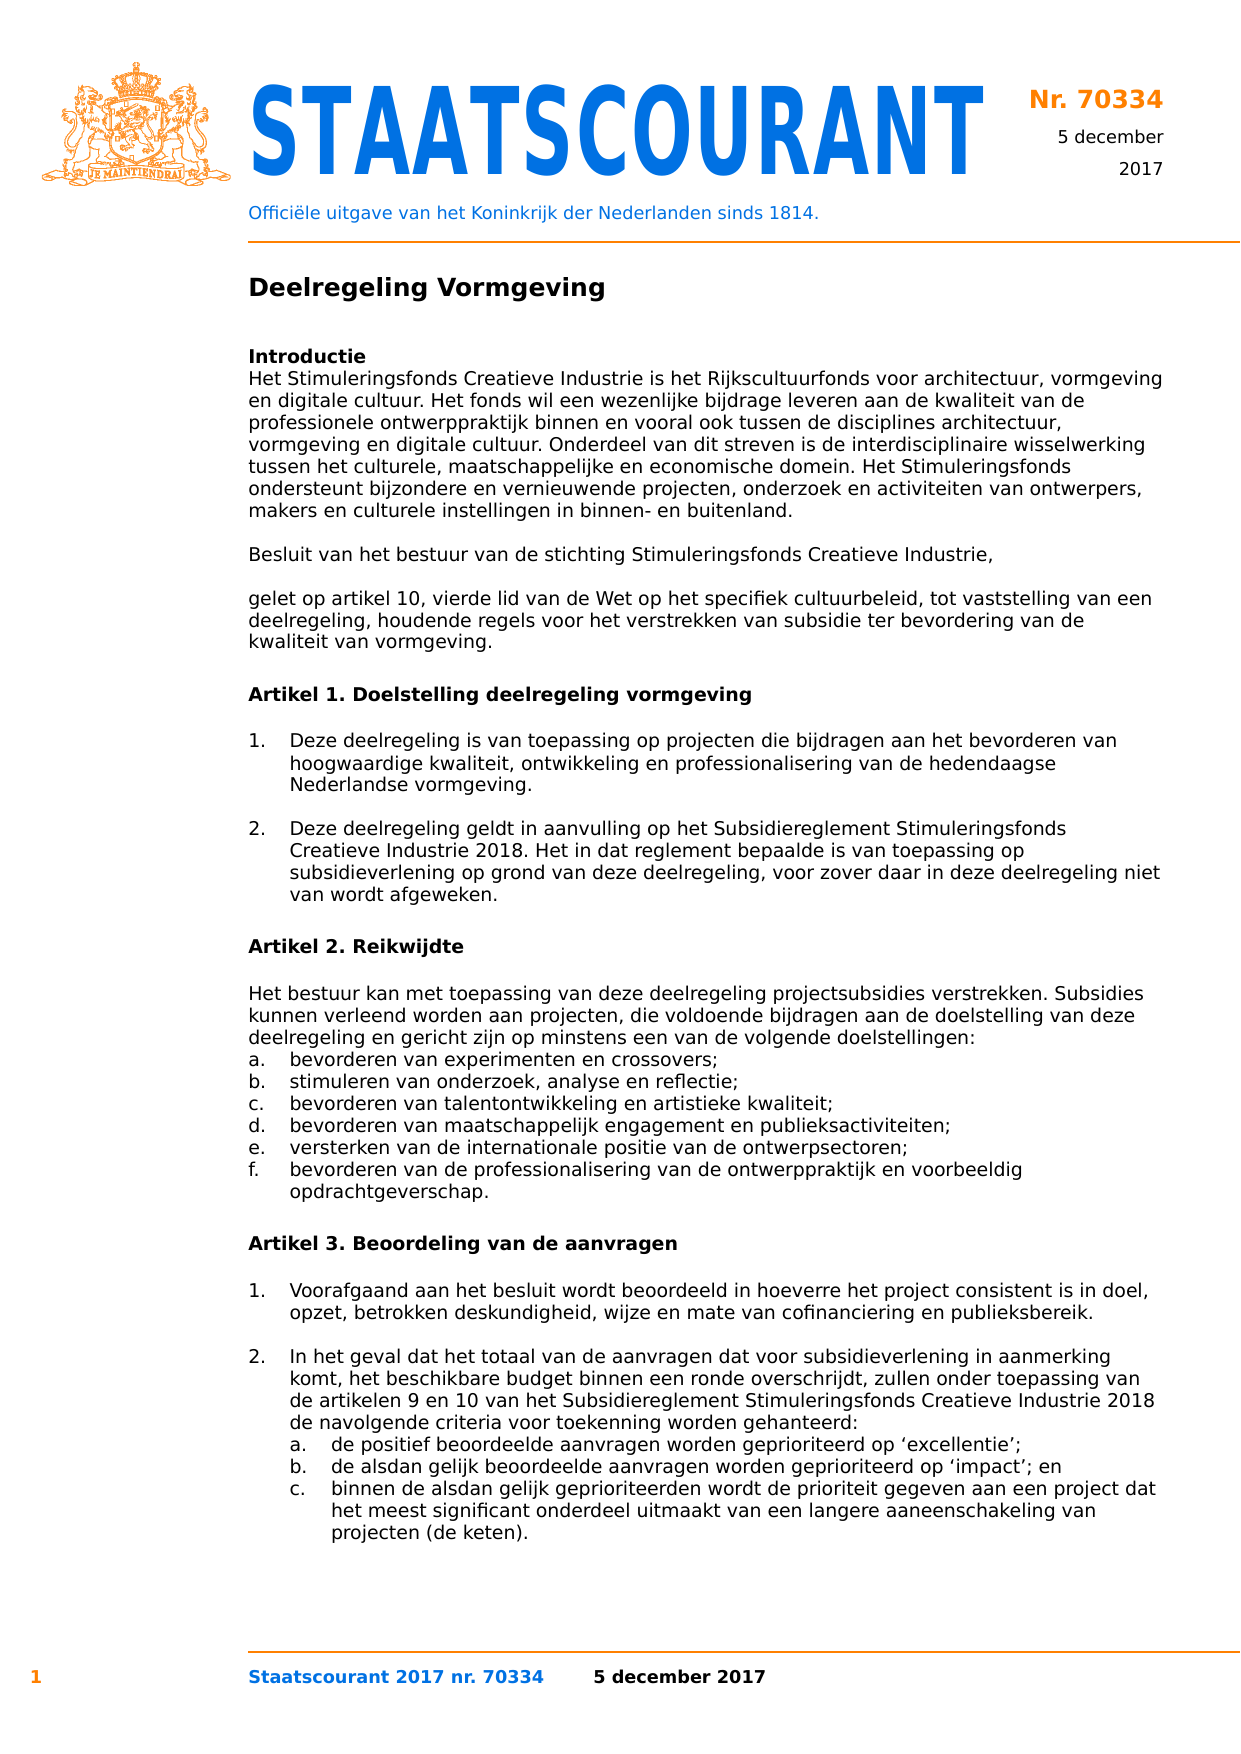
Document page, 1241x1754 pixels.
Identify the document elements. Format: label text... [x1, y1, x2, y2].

table_header [25, 62, 248, 241]
subtitle Artikel 1. Doelstelling deelregeling vormgeving [248, 683, 1163, 705]
text f. bevorderen van de professionalisering van de ontwerppraktijk en voorbeeldig opdrachtgeverschap. [248, 1159, 1163, 1203]
text gelet op artikel 10, vierde lid van de Wet op het specifiek cultuurbeleid, tot vaststelling van een deelregeling, houdende regels voor het verstrekken van subsidie ter bevordering van de kwaliteit van vormgeving. [248, 587, 1163, 653]
text a. bevorderen van experimenten en crossovers; [248, 1049, 1163, 1071]
text b. de alsdan gelijk beoordeelde aanvragen worden geprioriteerd op ‘impact’; en [289, 1456, 1163, 1478]
text d. bevorderen van maatschappelijk engagement en publieksactiviteiten; [248, 1115, 1163, 1137]
table_header Nr. 70334 [998, 62, 1240, 121]
text 2. Deze deelregeling geldt in aanvulling op het Subsidiereglement Stimuleringsfonds Creatieve Industrie 2018. Het in dat reglement bepaalde is van toepassing op subsidieverlening op grond van deze deelregeling, voor zover daar in deze deelregeling niet van wordt afgeweken. [248, 818, 1163, 906]
text c. bevorderen van talentontwikkeling en artistieke kwaliteit; [248, 1093, 1163, 1115]
table_header STAATSCOURANT [248, 62, 998, 203]
text a. de positief beoordeelde aanvragen worden geprioriteerd op ‘excellentie’; [289, 1434, 1163, 1456]
text e. versterken van de internationale positie van de ontwerpsectoren; [248, 1137, 1163, 1159]
text Het Stimuleringsfonds Creatieve Industrie is het Rijkscultuurfonds voor architectuur, vormgeving en digitale cultuur. Het fonds wil een wezenlijke bijdrage leveren aan de kwaliteit van de professionele ontwerppraktijk binnen en vooral ook tussen de disciplines architectuur, vormgeving en digitale cultuur. Onderdeel van dit streven is de interdisciplinaire wisselwerking tussen het culturele, maatschappelijke en economische domein. Het Stimuleringsfonds ondersteunt bijzondere en vernieuwende projecten, onderzoek en activiteiten van ontwerpers, makers en culturele instellingen in binnen- en buitenland. [248, 368, 1163, 522]
subtitle Artikel 2. Reikwijdte [248, 936, 1163, 958]
table_cell 5 december [998, 121, 1240, 153]
text Introductie [248, 346, 1163, 368]
text Het bestuur kan met toepassing van deze deelregeling projectsubsidies verstrekken. Subsidies kunnen verleend worden aan projecten, die voldoende bijdragen aan de doelstelling van deze deelregeling en gericht zijn op minstens een van de volgende doelstellingen: [248, 983, 1163, 1049]
text 1. Deze deelregeling is van toepassing op projecten die bijdragen aan het bevorderen van hoogwaardige kwaliteit, ontwikkeling en professionalisering van de hedendaagse Nederlandse vormgeving. [248, 730, 1163, 796]
text Besluit van het bestuur van de stichting Stimuleringsfonds Creatieve Industrie, [248, 544, 1163, 566]
text c. binnen de alsdan gelijk geprioriteerden wordt de prioriteit gegeven aan een project dat het meest significant onderdeel uitmaakt van een langere aaneenschakeling van projecten (de keten). [289, 1478, 1163, 1543]
table_cell 2017 [998, 153, 1240, 203]
text b. stimuleren van onderzoek, analyse en reflectie; [248, 1071, 1163, 1093]
text 2. In het geval dat het totaal van de aanvragen dat voor subsidieverlening in aanmerking komt, het beschikbare budget binnen een ronde overschrijdt, zullen onder toepassing van de artikelen 9 en 10 van het Subsidiereglement Stimuleringsfonds Creatieve Industrie 2018 de navolgende criteria voor toekenning worden gehanteerd: [248, 1346, 1163, 1434]
table_cell Officiële uitgave van het Koninkrijk der Nederlanden sinds 1814. [248, 203, 1240, 241]
subtitle Artikel 3. Beoordeling van de aanvragen [248, 1233, 1163, 1255]
picture [41, 62, 231, 186]
text 1. Voorafgaand aan het besluit wordt beoordeeld in hoeverre het project consistent is in doel, opzet, betrokken deskundigheid, wijze en mate van cofinanciering en publieksbereik. [248, 1280, 1163, 1324]
subtitle Deelregeling Vormgeving [248, 273, 1163, 302]
